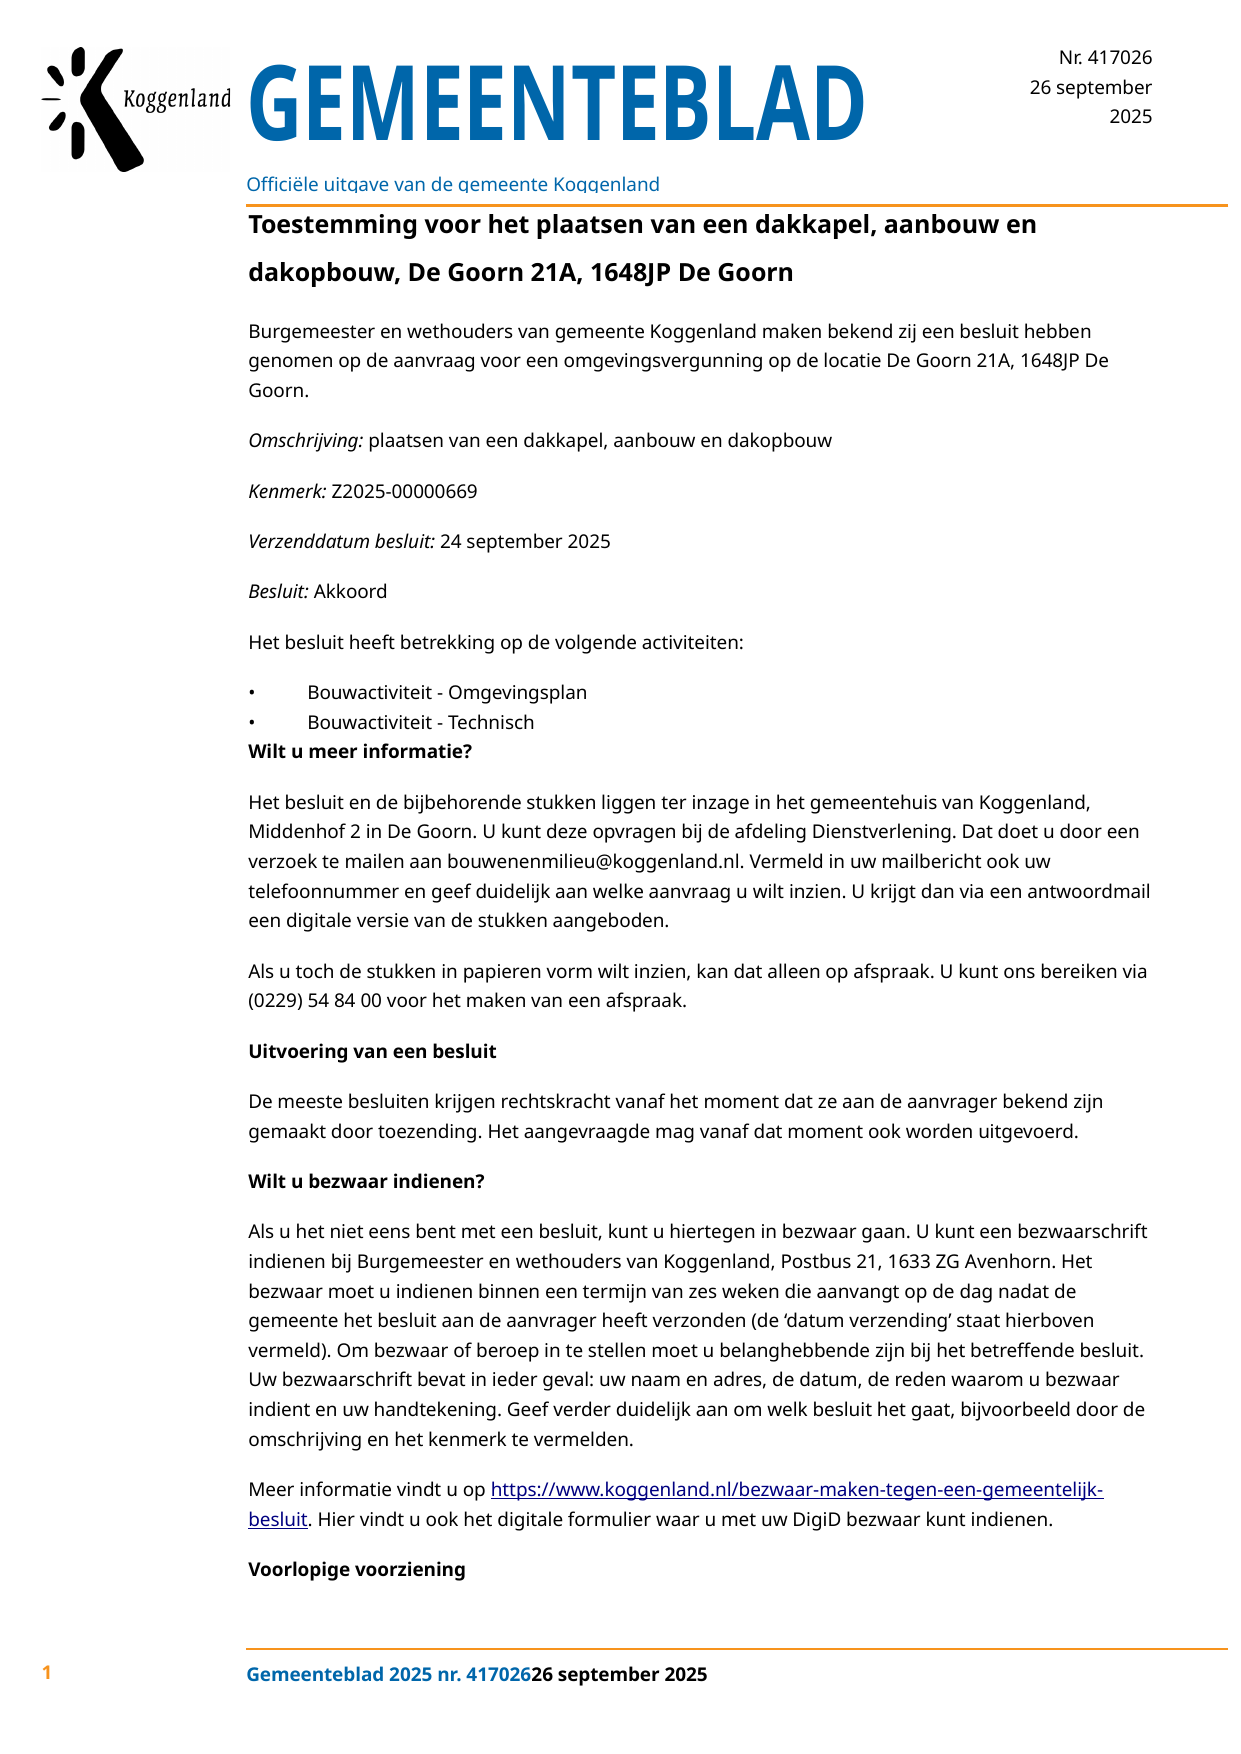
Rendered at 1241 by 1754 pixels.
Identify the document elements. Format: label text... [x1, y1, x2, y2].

list Bouwactiviteit - Technisch [248, 709, 1152, 735]
text Het besluit heeft betrekking op de volgende activiteiten: [248, 629, 1152, 655]
text Meer informatie vindt u op https://www.koggenland.nl/bezwaar-maken-tegen-een-gemeentelijk-besluit. Hier vindt u ook het digitale formulier waar u met uw DigiD bezwaar kunt indienen. [248, 1476, 1152, 1532]
text Wilt u bezwaar indienen? [248, 1168, 1152, 1194]
text Het besluit en de bijbehorende stukken liggen ter inzage in het gemeentehuis van Koggenland, Middenhof 2 in De Goorn. U kunt deze opvragen bij de afdeling Dienstverlening. Dat doet u door een verzoek te mailen aan bouwenenmilieu@koggenland.nl. Vermeld in uw mailbericht ook uw telefoonnummer en geef duidelijk aan welke aanvraag u wilt inzien. U krijgt dan via een antwoordmail een digitale versie van de stukken aangeboden. [248, 789, 1152, 933]
text Als u toch de stukken in papieren vorm wilt inzien, kan dat alleen op afspraak. U kunt ons bereiken via (0229) 54 84 00 voor het maken van een afspraak. [248, 958, 1152, 1013]
text Uitvoering van een besluit [248, 1038, 1152, 1064]
text Kenmerk: Z2025-00000669 [248, 478, 1152, 504]
text Verzenddatum besluit: 24 september 2025 [248, 528, 1152, 554]
text Wilt u meer informatie? [248, 739, 1152, 764]
text Burgemeester en wethouders van gemeente Koggenland maken bekend zij een besluit hebben genomen op de aanvraag voor een omgevingsvergunning op de locatie De Goorn 21A, 1648JP De Goorn. [248, 318, 1152, 403]
picture [41, 47, 231, 172]
text Toestemming voor het plaatsen van een dakkapel, aanbouw en dakopbouw, De Goorn 21A, 1648JP De Goorn [248, 207, 1152, 288]
text De meeste besluiten krijgen rechtskracht vanaf het moment dat ze aan de aanvrager bekend zijn gemaakt door toezending. Het aangevraagde mag vanaf dat moment ook worden uitgevoerd. [248, 1088, 1152, 1144]
text Besluit: Akkoord [248, 579, 1152, 604]
text Voorlopige voorziening [248, 1556, 1152, 1582]
text Omschrijving: plaatsen van een dakkapel, aanbouw en dakopbouw [248, 427, 1152, 453]
text Als u het niet eens bent met een besluit, kunt u hiertegen in bezwaar gaan. U kunt een bezwaarschrift indienen bij Burgemeester en wethouders van Koggenland, Postbus 21, 1633 ZG Avenhorn. Het bezwaar moet u indienen binnen een termijn van zes weken die aanvangt op de dag nadat de gemeente het besluit aan de aanvrager heeft verzonden (de ‘datum verzending’ staat hierboven vermeld). Om bezwaar of beroep in te stellen moet u belanghebbende zijn bij het betreffende besluit. Uw bezwaarschrift bevat in ieder geval: uw naam en adres, de datum, de reden waarom u bezwaar indient en uw handtekening. Geef verder duidelijk aan om welk besluit het gaat, bijvoorbeeld door de omschrijving en het kenmerk te vermelden. [248, 1219, 1152, 1452]
list Bouwactiviteit - Omgevingsplan [248, 679, 1152, 705]
